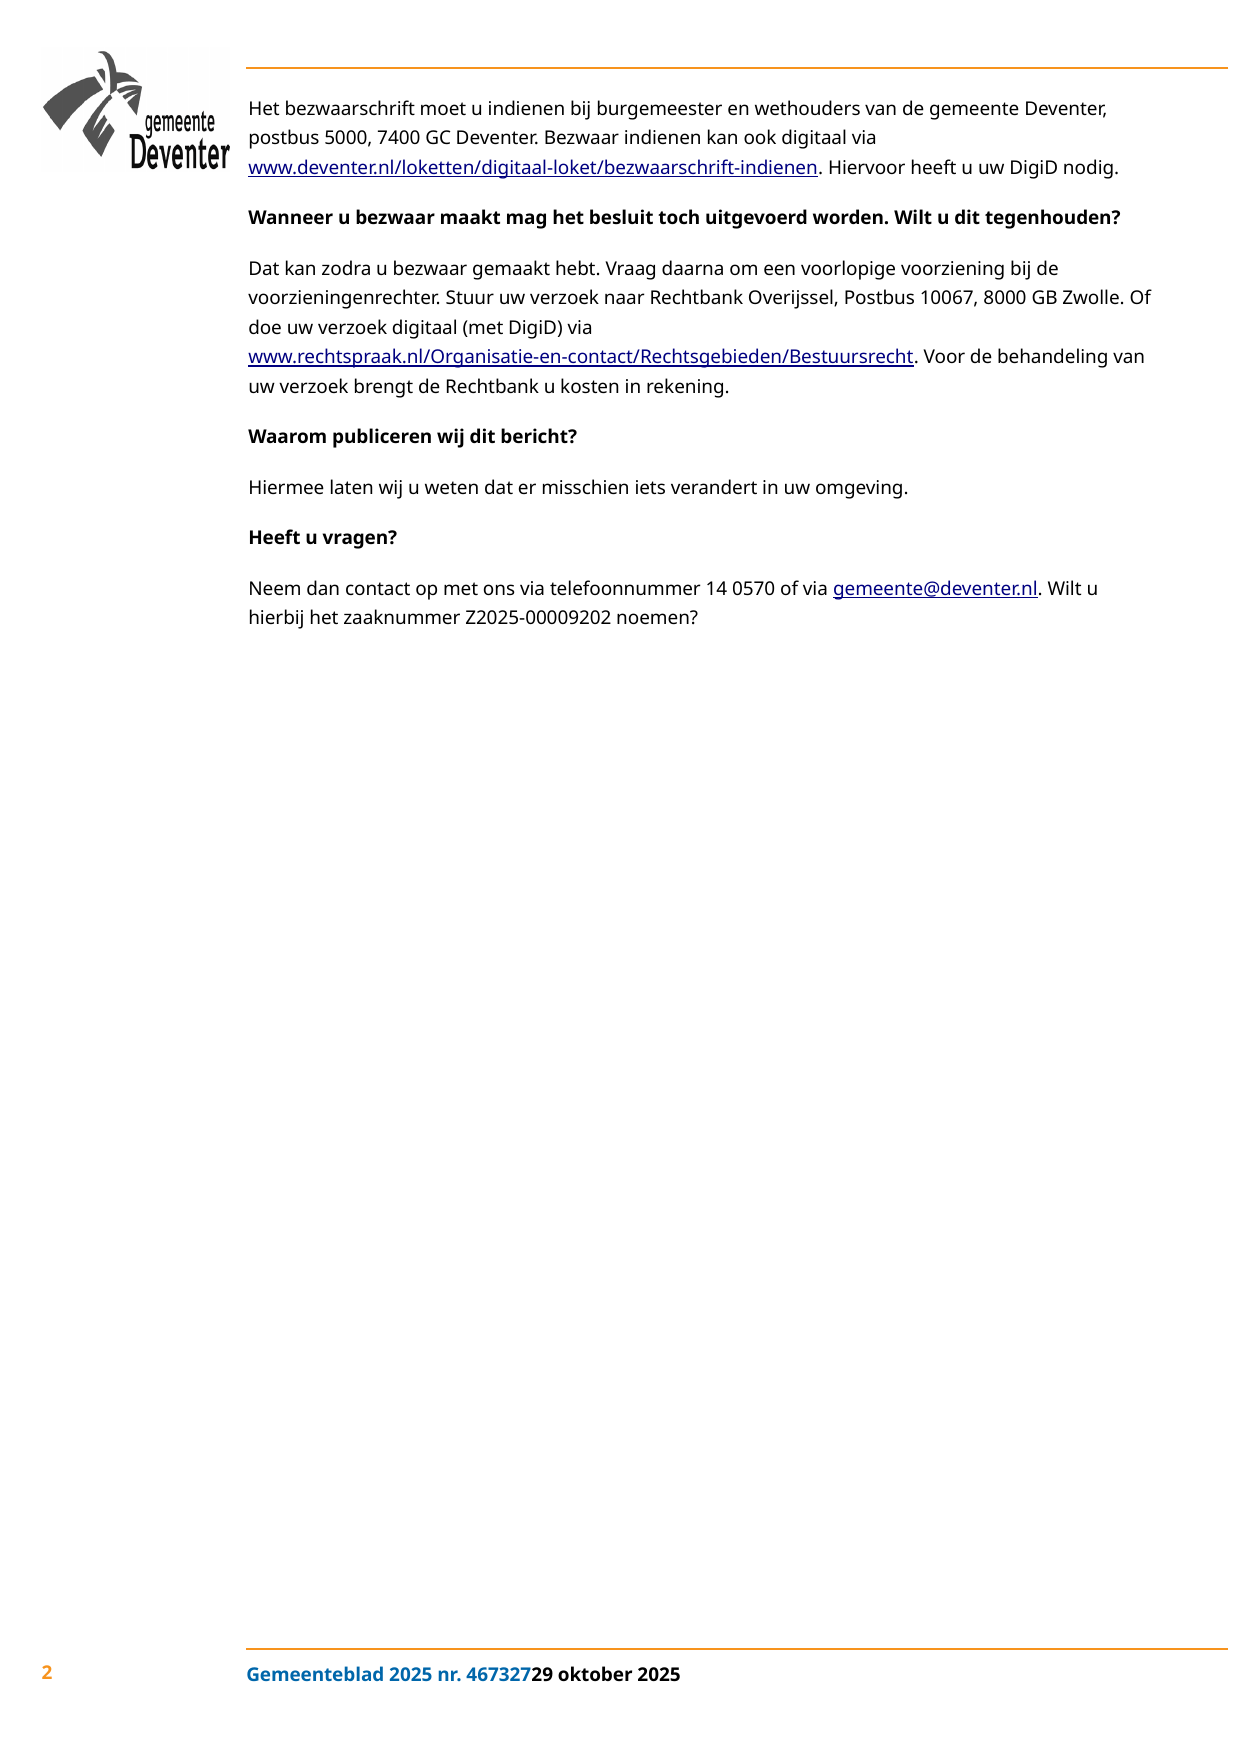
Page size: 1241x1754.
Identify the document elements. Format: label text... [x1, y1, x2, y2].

text Heeft u vragen? [248, 524, 1152, 550]
text Neem dan contact op met ons via telefoonnummer 14 0570 of via gemeente@deventer.nl. Wilt u hierbij het zaaknummer Z2025-00009202 noemen? [248, 575, 1152, 630]
picture [41, 47, 231, 172]
text Waarom publiceren wij dit bericht? [248, 423, 1152, 449]
text Dat kan zodra u bezwaar gemaakt hebt. Vraag daarna om een voorlopige voorziening bij de voorzieningenrechter. Stuur uw verzoek naar Rechtbank Overijssel, Postbus 10067, 8000 GB Zwolle. Of doe uw verzoek digitaal (met DigiD) via www.rechtspraak.nl/Organisatie-en-contact/Rechtsgebieden/Bestuursrecht. Voor de behandeling van uw verzoek brengt de Rechtbank u kosten in rekening. [248, 255, 1152, 399]
text Hiermee laten wij u weten dat er misschien iets verandert in uw omgeving. [248, 474, 1152, 500]
text Wanneer u bezwaar maakt mag het besluit toch uitgevoerd worden. Wilt u dit tegenhouden? [248, 204, 1152, 230]
text Het bezwaarschrift moet u indienen bij burgemeester en wethouders van de gemeente Deventer, postbus 5000, 7400 GC Deventer. Bezwaar indienen kan ook digitaal via www.deventer.nl/loketten/digitaal-loket/bezwaarschrift-indienen. Hiervoor heeft u uw DigiD nodig. [248, 95, 1152, 180]
